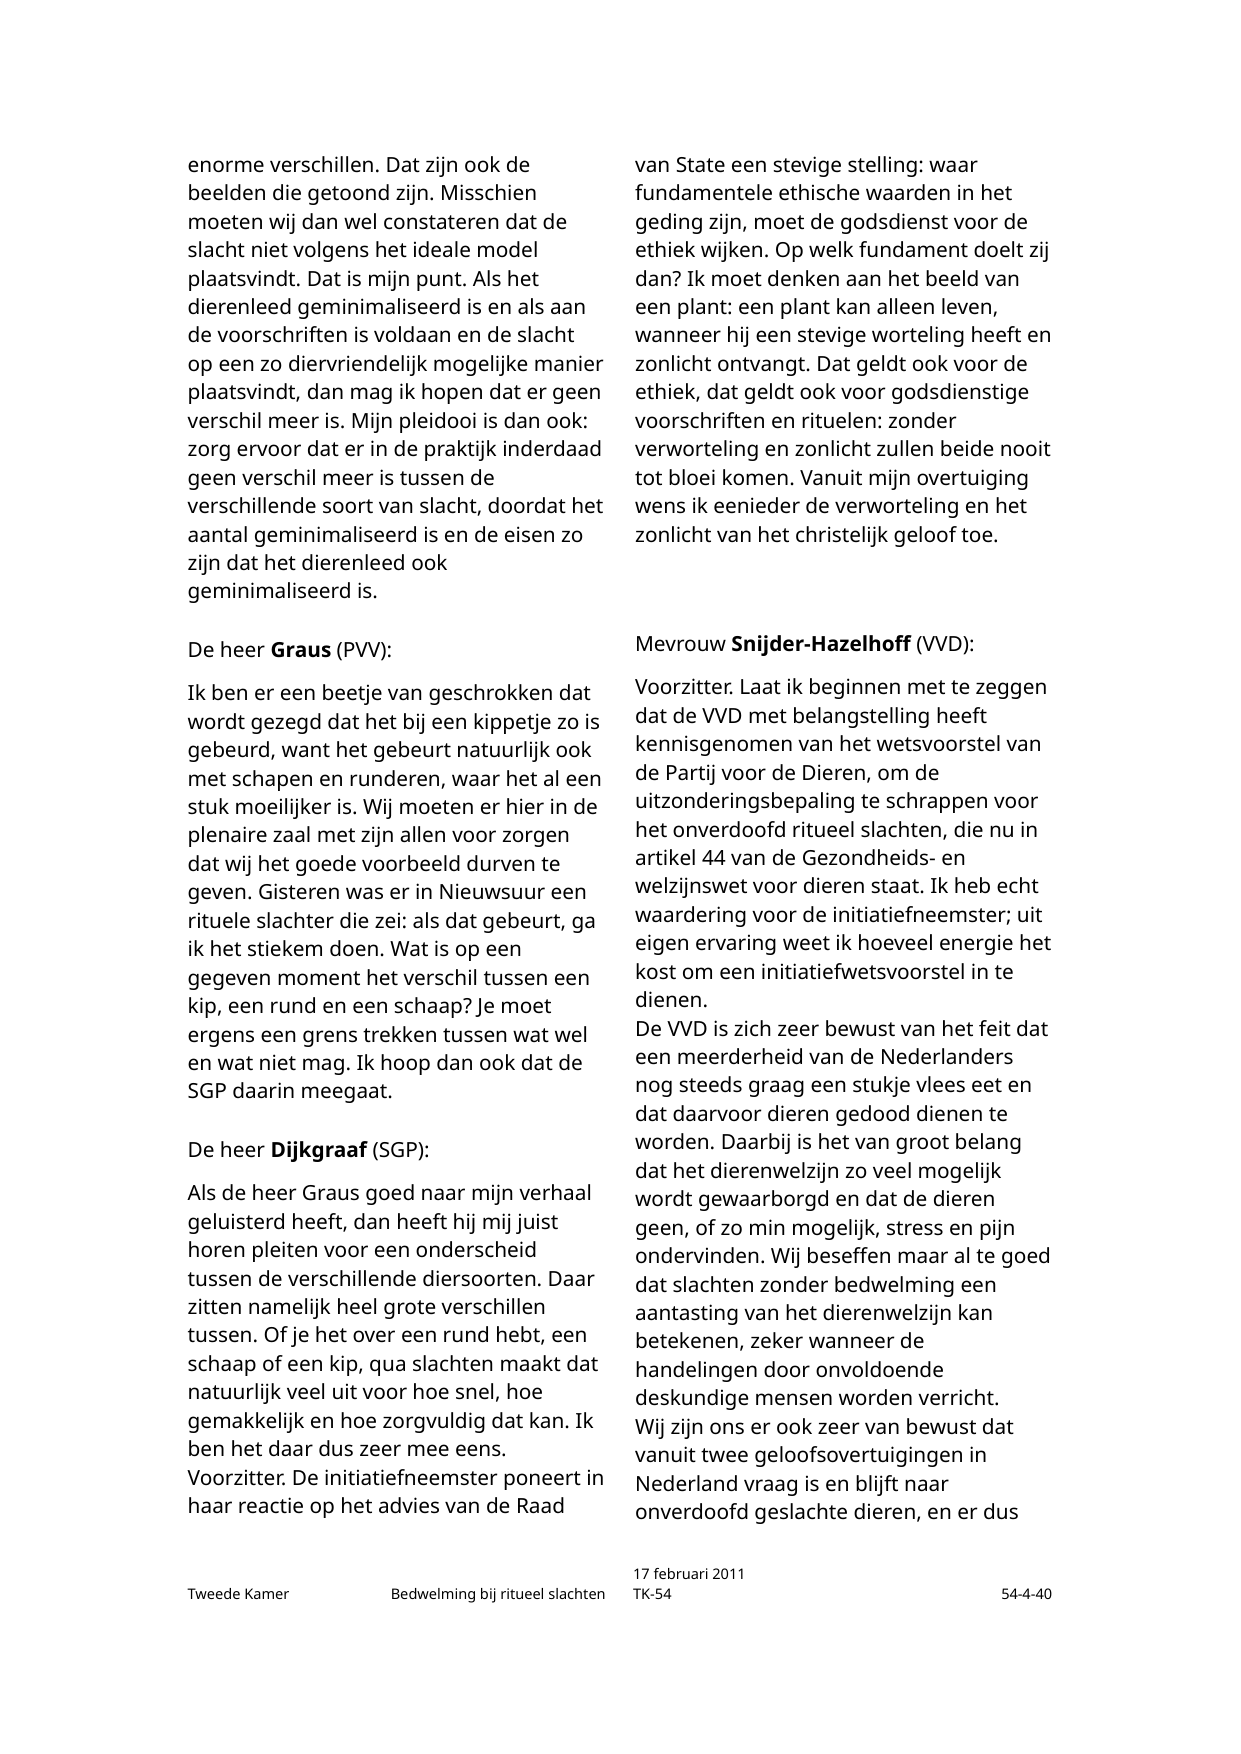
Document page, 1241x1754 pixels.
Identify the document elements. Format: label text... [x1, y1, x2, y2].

text Mevrouw Snijder-Hazelhoff (VVD): [635, 629, 1053, 657]
text Als de heer Graus goed naar mijn verhaal geluisterd heeft, dan heeft hij mij juist horen pleiten voor een onderscheid tussen de verschillende diersoorten. Daar zitten namelijk heel grote verschillen tussen. Of je het over een rund hebt, een schaap of een kip, qua slachten maakt dat natuurlijk veel uit voor hoe snel, hoe gemakkelijk en hoe zorgvuldig dat kan. Ik ben het daar dus zeer mee eens. [187, 1178, 605, 1463]
text Voorzitter. De initiatiefneemster poneert in haar reactie op het advies van de Raad [187, 1463, 605, 1520]
text Ik ben er een beetje van geschrokken dat wordt gezegd dat het bij een kippetje zo is gebeurd, want het gebeurt natuurlijk ook met schapen en runderen, waar het al een stuk moeilijker is. Wij moeten er hier in de plenaire zaal met zijn allen voor zorgen dat wij het goede voorbeeld durven te geven. Gisteren was er in Nieuwsuur een rituele slachter die zei: als dat gebeurt, ga ik het stiekem doen. Wat is op een gegeven moment het verschil tussen een kip, een rund en een schaap? Je moet ergens een grens trekken tussen wat wel en wat niet mag. Ik hoop dan ook dat de SGP daarin meegaat. [187, 678, 605, 1105]
text De heer Dijkgraaf (SGP): [187, 1135, 605, 1163]
text De heer Graus (PVV): [187, 635, 605, 663]
text Voorzitter. Laat ik beginnen met te zeggen dat de VVD met belangstelling heeft kennisgenomen van het wetsvoorstel van de Partij voor de Dieren, om de uitzonderingsbepaling te schrappen voor het onverdoofd ritueel slachten, die nu in artikel 44 van de Gezondheids- en welzijnswet voor dieren staat. Ik heb echt waardering voor de initiatiefneemster; uit eigen ervaring weet ik hoeveel energie het kost om een initiatiefwetsvoorstel in te dienen. [635, 672, 1053, 1014]
text van State een stevige stelling: waar fundamentele ethische waarden in het geding zijn, moet de godsdienst voor de ethiek wijken. Op welk fundament doelt zij dan? Ik moet denken aan het beeld van een plant: een plant kan alleen leven, wanneer hij een stevige worteling heeft en zonlicht ontvangt. Dat geldt ook voor de ethiek, dat geldt ook voor godsdienstige voorschriften en rituelen: zonder verworteling en zonlicht zullen beide nooit tot bloei komen. Vanuit mijn overtuiging wens ik eenieder de verworteling en het zonlicht van het christelijk geloof toe. [635, 150, 1053, 548]
text  [635, 578, 1053, 607]
text enorme verschillen. Dat zijn ook de beelden die getoond zijn. Misschien moeten wij dan wel constateren dat de slacht niet volgens het ideale model plaatsvindt. Dat is mijn punt. Als het dierenleed geminimaliseerd is en als aan de voorschriften is voldaan en de slacht op een zo diervriendelijk mogelijke manier plaatsvindt, dan mag ik hopen dat er geen verschil meer is. Mijn pleidooi is dan ook: zorg ervoor dat er in de praktijk inderdaad geen verschil meer is tussen de verschillende soort van slacht, doordat het aantal geminimaliseerd is en de eisen zo zijn dat het dierenleed ook geminimaliseerd is. [187, 150, 605, 605]
text Wij zijn ons er ook zeer van bewust dat vanuit twee geloofsovertuigingen in Nederland vraag is en blijft naar onverdoofd geslachte dieren, en er dus [635, 1412, 1053, 1526]
text De VVD is zich zeer bewust van het feit dat een meerderheid van de Nederlanders nog steeds graag een stukje vlees eet en dat daarvoor dieren gedood dienen te worden. Daarbij is het van groot belang dat het dierenwelzijn zo veel mogelijk wordt gewaarborgd en dat de dieren geen, of zo min mogelijk, stress en pijn ondervinden. Wij beseffen maar al te goed dat slachten zonder bedwelming een aantasting van het dierenwelzijn kan betekenen, zeker wanneer de handelingen door onvoldoende deskundige mensen worden verricht. [635, 1014, 1053, 1412]
